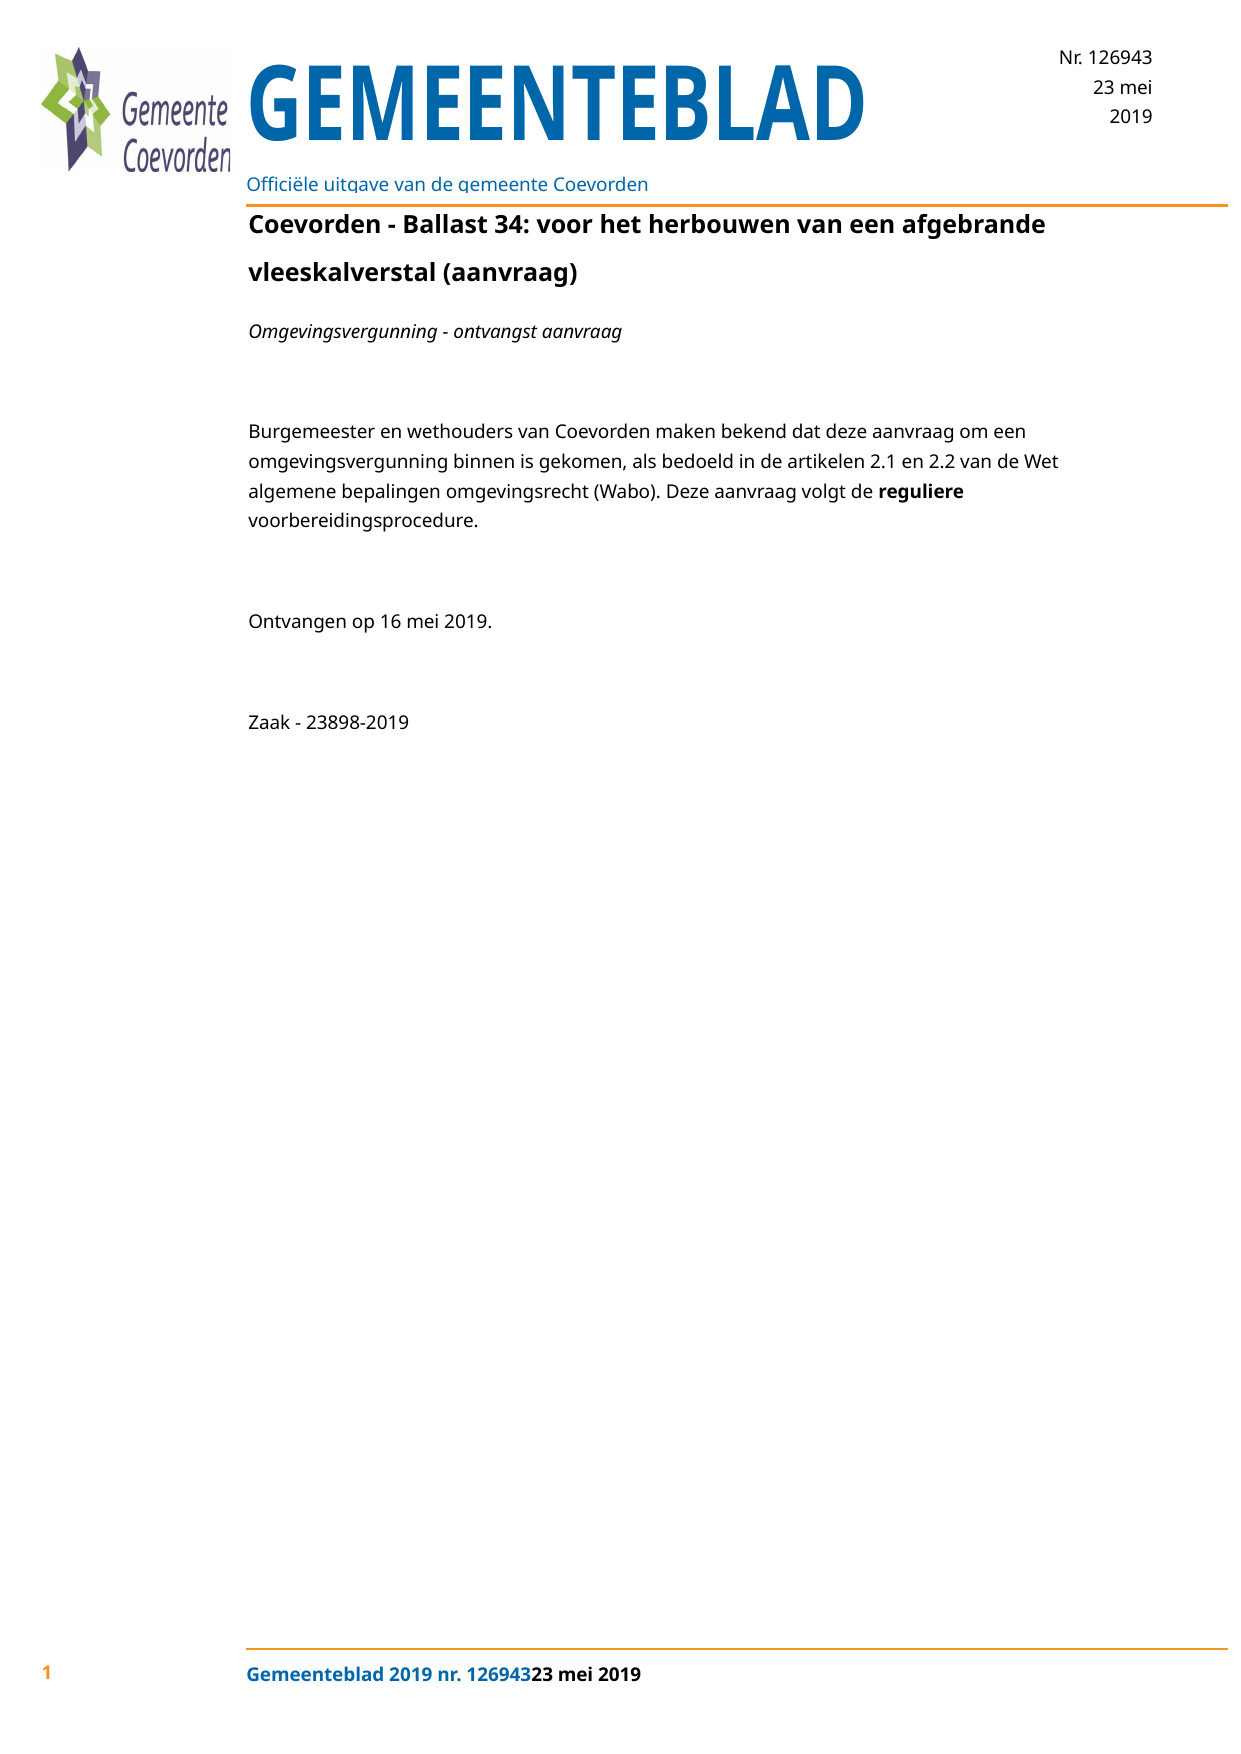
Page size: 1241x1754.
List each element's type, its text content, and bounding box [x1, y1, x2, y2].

text Ontvangen op 16 mei 2019. [248, 608, 1152, 634]
text Omgevingsvergunning - ontvangst aanvraag [248, 318, 1152, 344]
text Burgemeester en wethouders van Coevorden maken bekend dat deze aanvraag om een omgevingsvergunning binnen is gekomen, als bedoeld in de artikelen 2.1 en 2.2 van de Wet algemene bepalingen omgevingsrecht (Wabo). Deze aanvraag volgt de reguliere voorbereidingsprocedure. [248, 419, 1152, 533]
text Coevorden - Ballast 34: voor het herbouwen van een afgebrande vleeskalverstal (aanvraag) [248, 207, 1152, 288]
picture [41, 47, 231, 172]
text Zaak - 23898-2019 [248, 709, 1152, 735]
